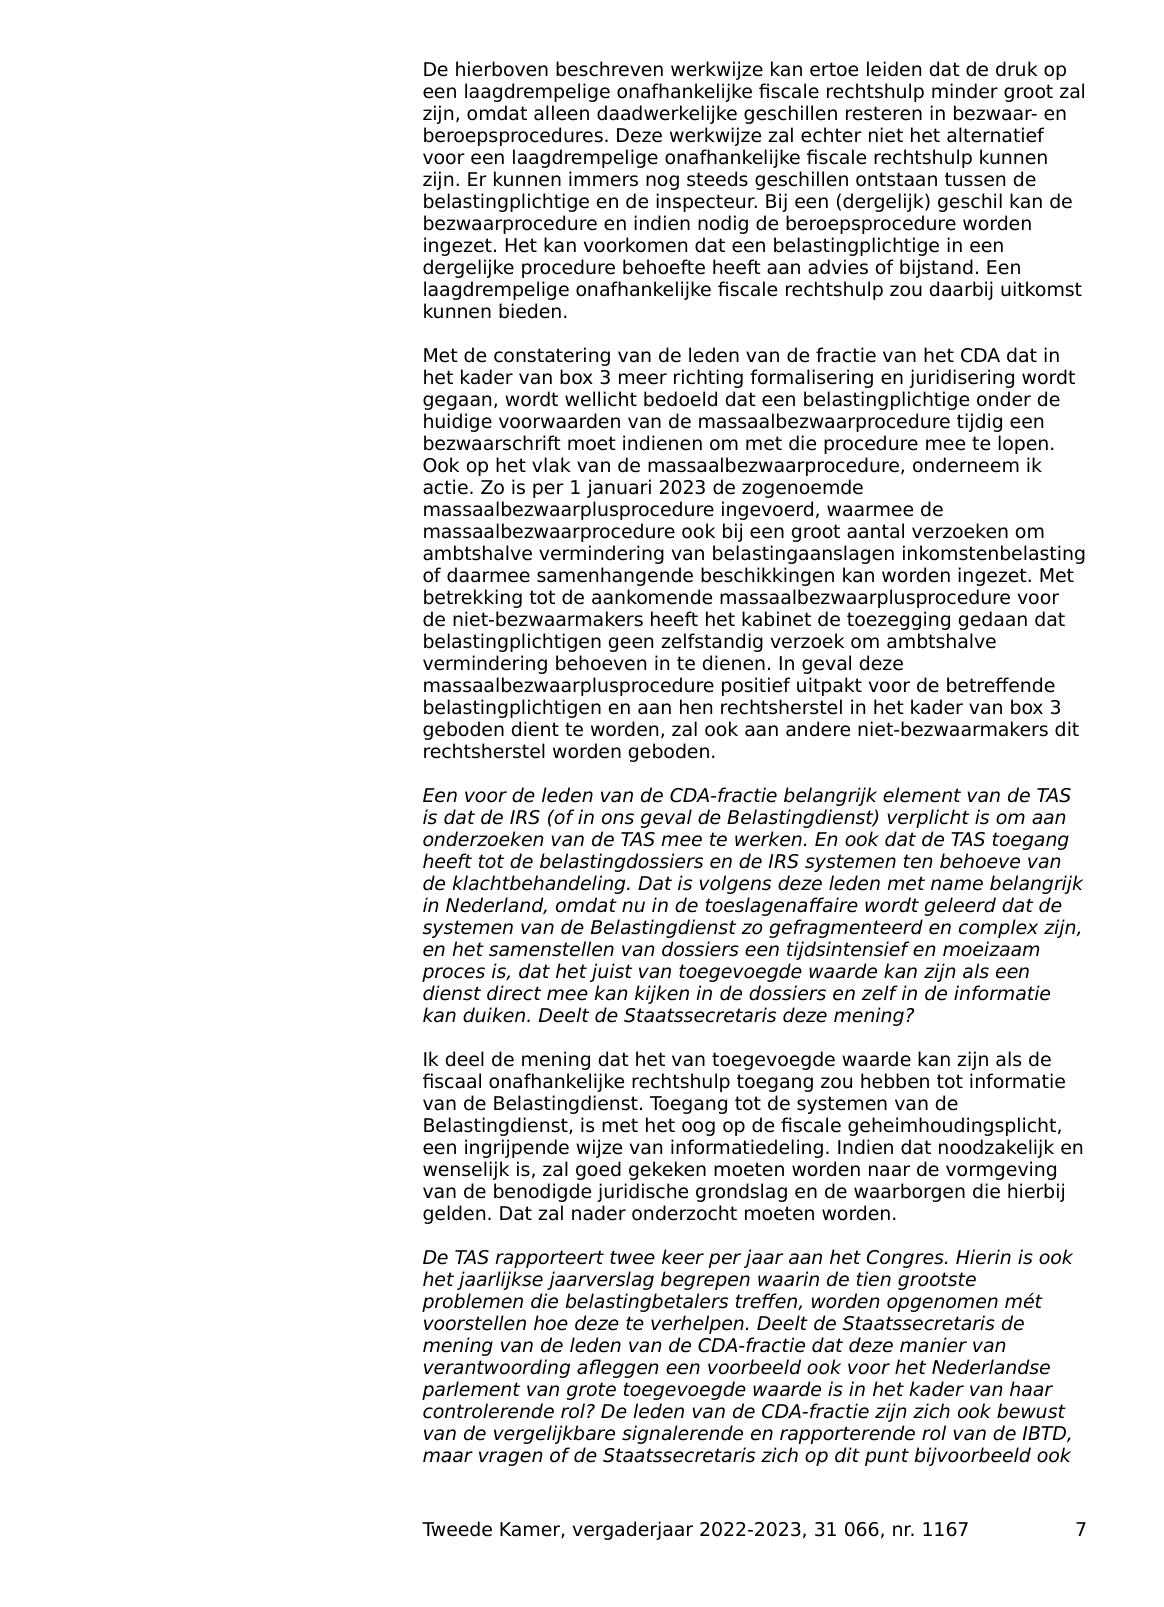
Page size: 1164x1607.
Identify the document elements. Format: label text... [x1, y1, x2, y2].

text De TAS rapporteert twee keer per jaar aan het Congres. Hierin is ook het jaarlijkse jaarverslag begrepen waarin de tien grootste problemen die belastingbetalers treffen, worden opgenomen mét voorstellen hoe deze te verhelpen. Deelt de Staatssecretaris de mening van de leden van de CDA-fractie dat deze manier van verantwoording afleggen een voorbeeld ook voor het Nederlandse parlement van grote toegevoegde waarde is in het kader van haar controlerende rol? De leden van de CDA-fractie zijn zich ook bewust van de vergelijkbare signalerende en rapporterende rol van de IBTD, maar vragen of de Staatssecretaris zich op dit punt bijvoorbeeld ook [422, 1247, 1087, 1467]
text Ik deel de mening dat het van toegevoegde waarde kan zijn als de fiscaal onafhankelijke rechtshulp toegang zou hebben tot informatie van de Belastingdienst. Toegang tot de systemen van de Belastingdienst, is met het oog op de fiscale geheimhoudingsplicht, een ingrijpende wijze van informatiedeling. Indien dat noodzakelijk en wenselijk is, zal goed gekeken moeten worden naar de vormgeving van de benodigde juridische grondslag en de waarborgen die hierbij gelden. Dat zal nader onderzocht moeten worden. [422, 1049, 1087, 1224]
text Met de constatering van de leden van de fractie van het CDA dat in het kader van box 3 meer richting formalisering en juridisering wordt gegaan, wordt wellicht bedoeld dat een belastingplichtige onder de huidige voorwaarden van de massaalbezwaarprocedure tijdig een bezwaarschrift moet indienen om met die procedure mee te lopen. Ook op het vlak van de massaalbezwaarprocedure, onderneem ik actie. Zo is per 1 januari 2023 de zogenoemde massaalbezwaarplusprocedure ingevoerd, waarmee de massaalbezwaarprocedure ook bij een groot aantal verzoeken om ambtshalve vermindering van belastingaanslagen inkomstenbelasting of daarmee samenhangende beschikkingen kan worden ingezet. Met betrekking tot de aankomende massaalbezwaarplusprocedure voor de niet-bezwaarmakers heeft het kabinet de toezegging gedaan dat belastingplichtigen geen zelfstandig verzoek om ambtshalve vermindering behoeven in te dienen. In geval deze massaalbezwaarplusprocedure positief uitpakt voor de betreffende belastingplichtigen en aan hen rechtsherstel in het kader van box 3 geboden dient te worden, zal ook aan andere niet-bezwaarmakers dit rechtsherstel worden geboden. [422, 345, 1087, 763]
text Een voor de leden van de CDA-fractie belangrijk element van de TAS is dat de IRS (of in ons geval de Belastingdienst) verplicht is om aan onderzoeken van de TAS mee te werken. En ook dat de TAS toegang heeft tot de belastingdossiers en de IRS systemen ten behoeve van de klachtbehandeling. Dat is volgens deze leden met name belangrijk in Nederland, omdat nu in de toeslagenaffaire wordt geleerd dat de systemen van de Belastingdienst zo gefragmenteerd en complex zijn, en het samenstellen van dossiers een tijdsintensief en moeizaam proces is, dat het juist van toegevoegde waarde kan zijn als een dienst direct mee kan kijken in de dossiers en zelf in de informatie kan duiken. Deelt de Staatssecretaris deze mening? [422, 785, 1087, 1027]
text De hierboven beschreven werkwijze kan ertoe leiden dat de druk op een laagdrempelige onafhankelijke fiscale rechtshulp minder groot zal zijn, omdat alleen daadwerkelijke geschillen resteren in bezwaar- en beroepsprocedures. Deze werkwijze zal echter niet het alternatief voor een laagdrempelige onafhankelijke fiscale rechtshulp kunnen zijn. Er kunnen immers nog steeds geschillen ontstaan tussen de belastingplichtige en de inspecteur. Bij een (dergelijk) geschil kan de bezwaarprocedure en indien nodig de beroepsprocedure worden ingezet. Het kan voorkomen dat een belastingplichtige in een dergelijke procedure behoefte heeft aan advies of bijstand. Een laagdrempelige onafhankelijke fiscale rechtshulp zou daarbij uitkomst kunnen bieden. [422, 59, 1087, 323]
